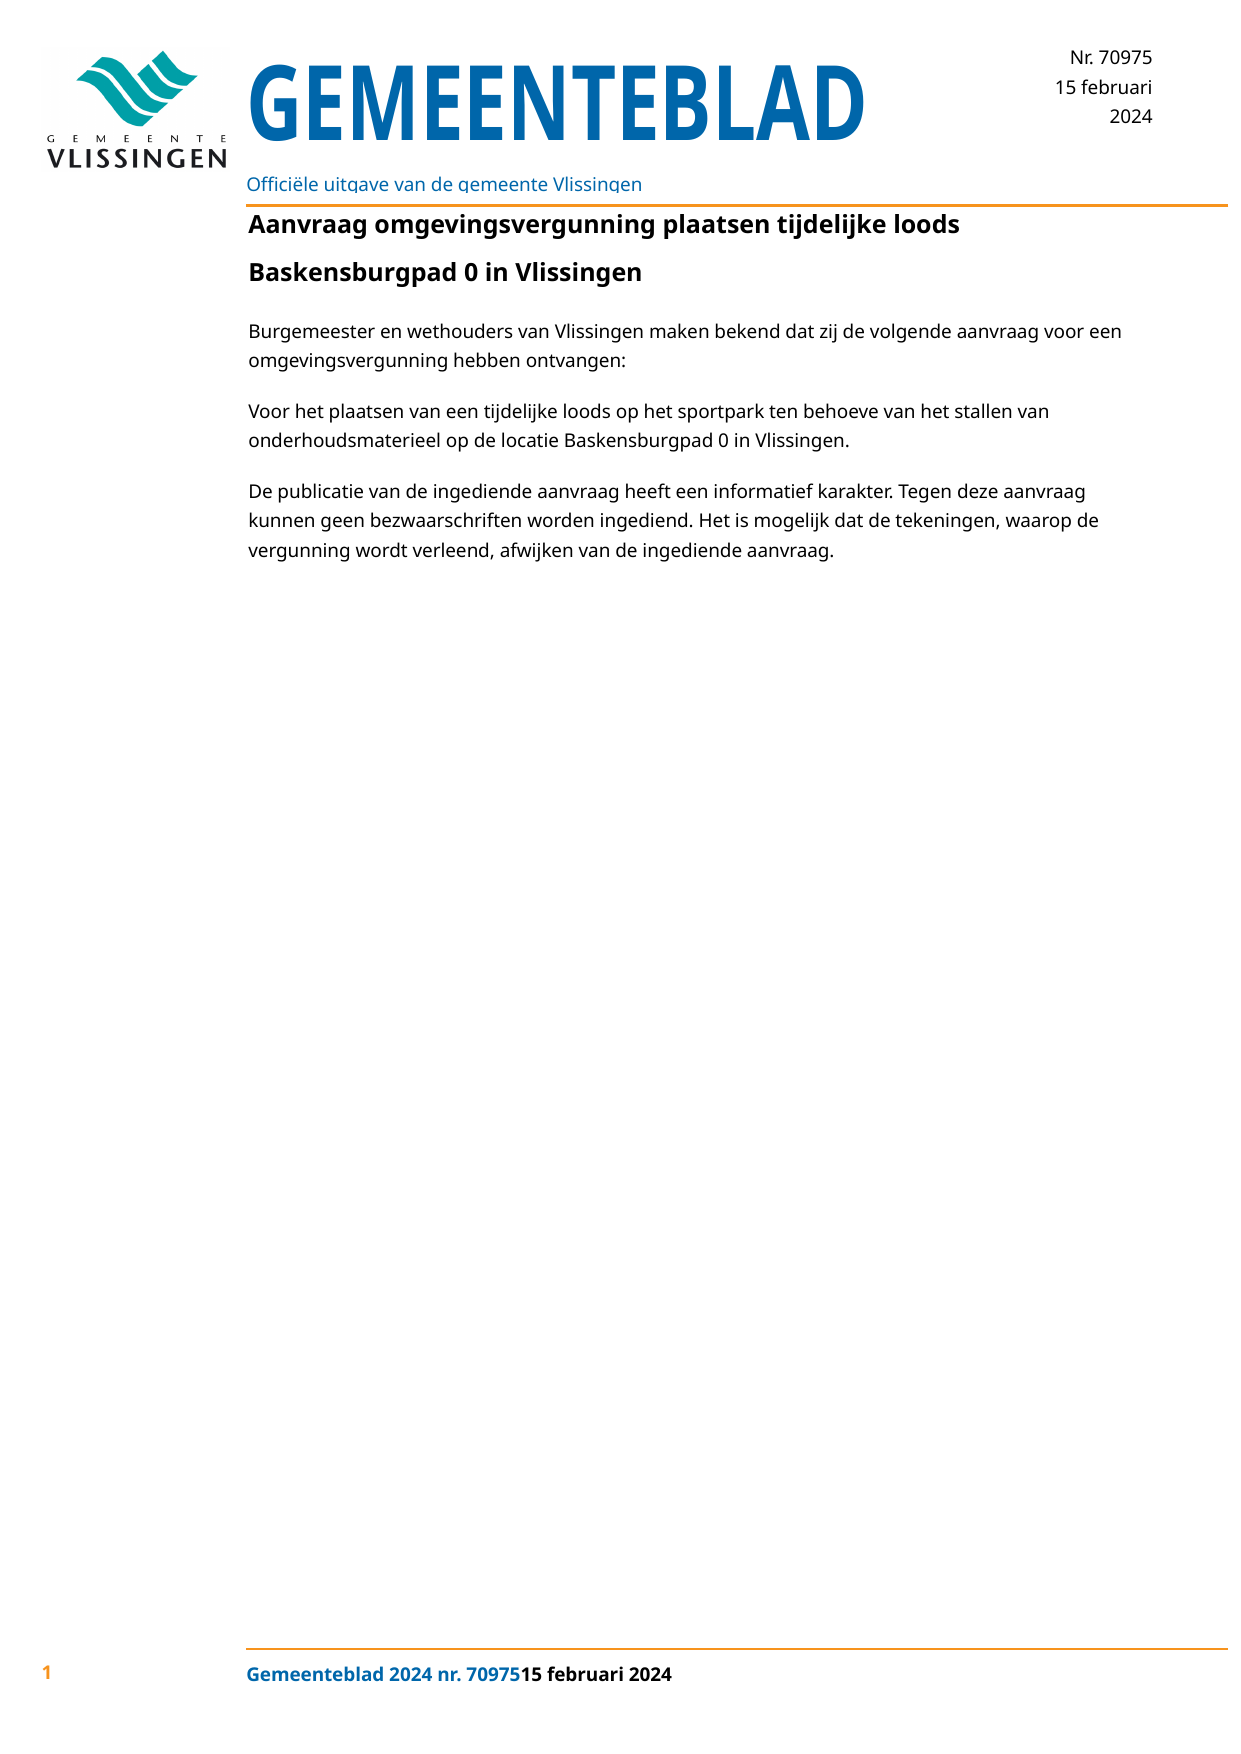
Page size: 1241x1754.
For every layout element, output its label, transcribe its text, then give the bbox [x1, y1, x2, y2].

text De publicatie van de ingediende aanvraag heeft een informatief karakter. Tegen deze aanvraag kunnen geen bezwaarschriften worden ingediend. Het is mogelijk dat de tekeningen, waarop de vergunning wordt verleend, afwijken van de ingediende aanvraag. [248, 478, 1152, 563]
text Burgemeester en wethouders van Vlissingen maken bekend dat zij de volgende aanvraag voor een omgevingsvergunning hebben ontvangen: [248, 318, 1152, 373]
text Voor het plaatsen van een tijdelijke loods op het sportpark ten behoeve van het stallen van onderhoudsmaterieel op de locatie Baskensburgpad 0 in Vlissingen. [248, 398, 1152, 453]
text Aanvraag omgevingsvergunning plaatsen tijdelijke loods Baskensburgpad 0 in Vlissingen [248, 207, 1152, 288]
picture [41, 47, 231, 172]
